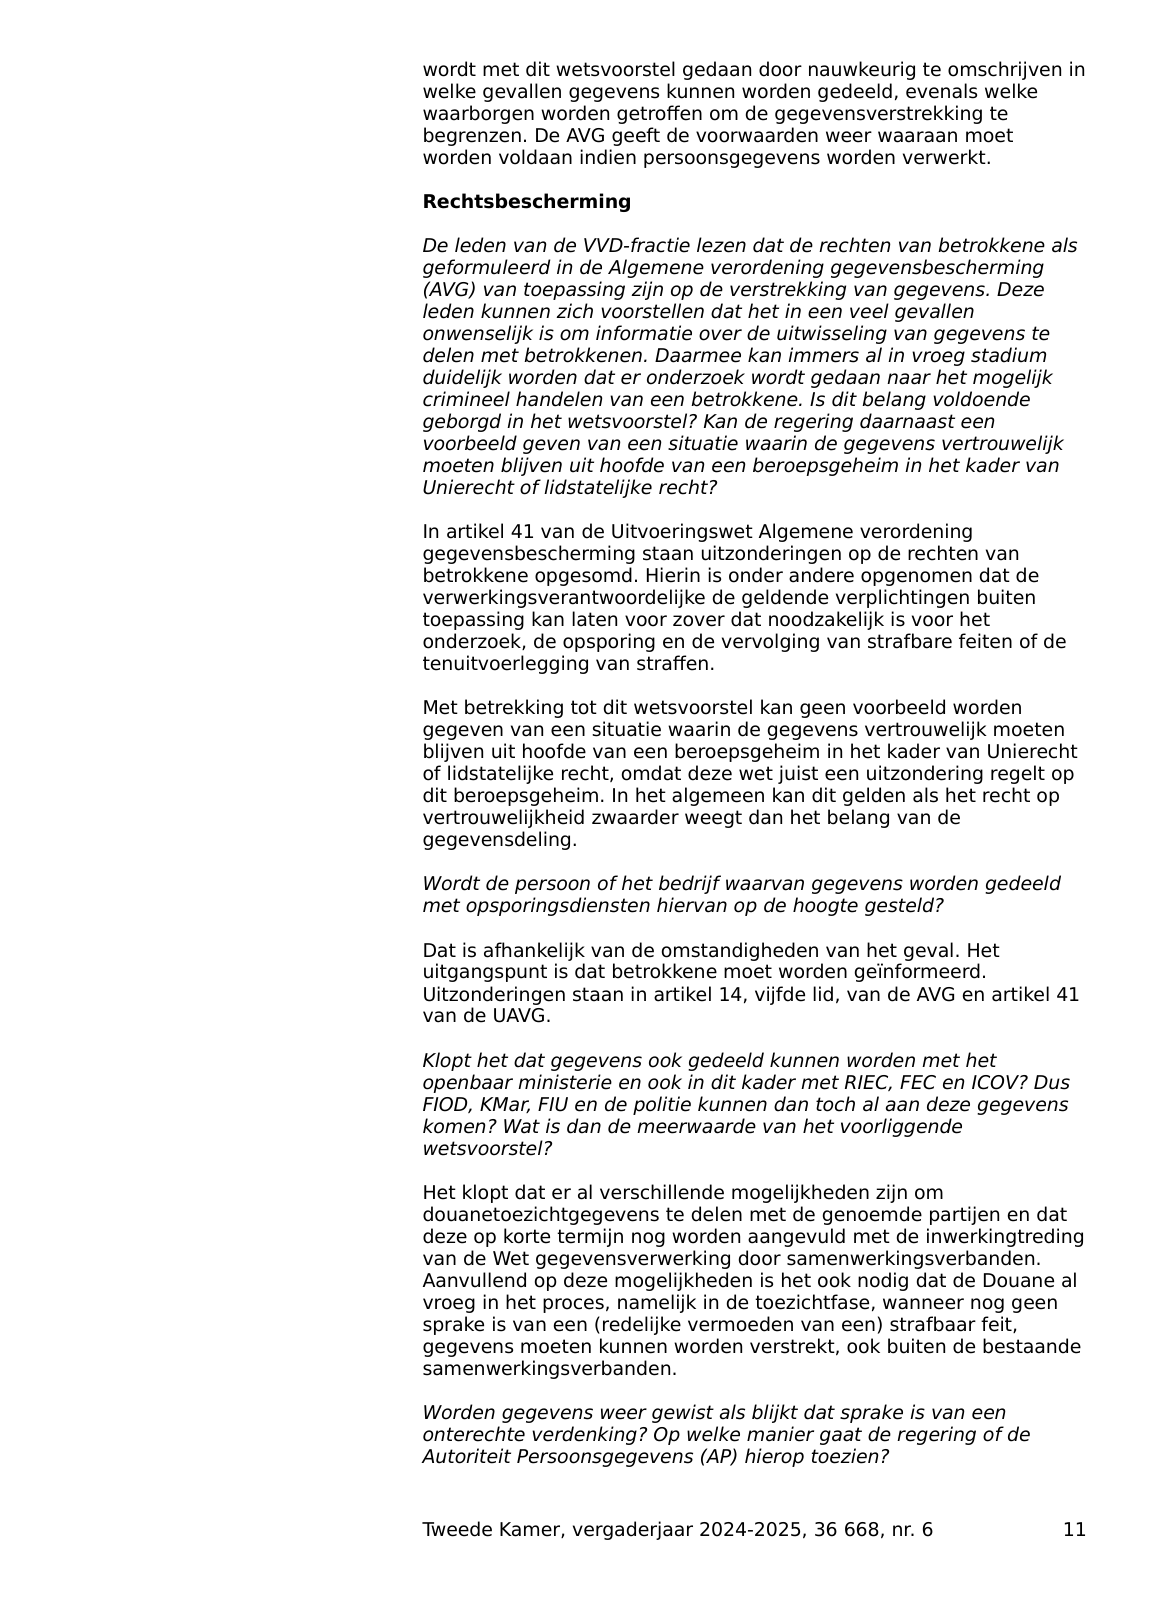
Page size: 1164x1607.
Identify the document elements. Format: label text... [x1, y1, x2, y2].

text Het klopt dat er al verschillende mogelijkheden zijn om douanetoezichtgegevens te delen met de genoemde partijen en dat deze op korte termijn nog worden aangevuld met de inwerkingtreding van de Wet gegevensverwerking door samenwerkingsverbanden. Aanvullend op deze mogelijkheden is het ook nodig dat de Douane al vroeg in het proces, namelijk in de toezichtfase, wanneer nog geen sprake is van een (redelijke vermoeden van een) strafbaar feit, gegevens moeten kunnen worden verstrekt, ook buiten de bestaande samenwerkingsverbanden. [422, 1182, 1087, 1379]
text Met betrekking tot dit wetsvoorstel kan geen voorbeeld worden gegeven van een situatie waarin de gegevens vertrouwelijk moeten blijven uit hoofde van een beroepsgeheim in het kader van Unierecht of lidstatelijke recht, omdat deze wet juist een uitzondering regelt op dit beroepsgeheim. In het algemeen kan dit gelden als het recht op vertrouwelijkheid zwaarder weegt dan het belang van de gegevensdeling. [422, 697, 1087, 851]
text In artikel 41 van de Uitvoeringswet Algemene verordening gegevensbescherming staan uitzonderingen op de rechten van betrokkene opgesomd. Hierin is onder andere opgenomen dat de verwerkingsverantwoordelijke de geldende verplichtingen buiten toepassing kan laten voor zover dat noodzakelijk is voor het onderzoek, de opsporing en de vervolging van strafbare feiten of de tenuitvoerlegging van straffen. [422, 521, 1087, 675]
text Dat is afhankelijk van de omstandigheden van het geval. Het uitgangspunt is dat betrokkene moet worden geïnformeerd. Uitzonderingen staan in artikel 14, vijfde lid, van de AVG en artikel 41 van de UAVG. [422, 939, 1087, 1027]
text wordt met dit wetsvoorstel gedaan door nauwkeurig te omschrijven in welke gevallen gegevens kunnen worden gedeeld, evenals welke waarborgen worden getroffen om de gegevensverstrekking te begrenzen. De AVG geeft de voorwaarden weer waaraan moet worden voldaan indien persoonsgegevens worden verwerkt. [422, 59, 1087, 169]
text Klopt het dat gegevens ook gedeeld kunnen worden met het openbaar ministerie en ook in dit kader met RIEC, FEC en ICOV? Dus FIOD, KMar, FIU en de politie kunnen dan toch al aan deze gegevens komen? Wat is dan de meerwaarde van het voorliggende wetsvoorstel? [422, 1049, 1087, 1159]
text De leden van de VVD-fractie lezen dat de rechten van betrokkene als geformuleerd in de Algemene verordening gegevensbescherming (AVG) van toepassing zijn op de verstrekking van gegevens. Deze leden kunnen zich voorstellen dat het in een veel gevallen onwenselijk is om informatie over de uitwisseling van gegevens te delen met betrokkenen. Daarmee kan immers al in vroeg stadium duidelijk worden dat er onderzoek wordt gedaan naar het mogelijk crimineel handelen van een betrokkene. Is dit belang voldoende geborgd in het wetsvoorstel? Kan de regering daarnaast een voorbeeld geven van een situatie waarin de gegevens vertrouwelijk moeten blijven uit hoofde van een beroepsgeheim in het kader van Unierecht of lidstatelijke recht? [422, 235, 1087, 499]
text Worden gegevens weer gewist als blijkt dat sprake is van een onterechte verdenking? Op welke manier gaat de regering of de Autoriteit Persoonsgegevens (AP) hierop toezien? [422, 1402, 1087, 1468]
text Wordt de persoon of het bedrijf waarvan gegevens worden gedeeld met opsporingsdiensten hiervan op de hoogte gesteld? [422, 873, 1087, 917]
subtitle Rechtsbescherming [422, 191, 1087, 213]
